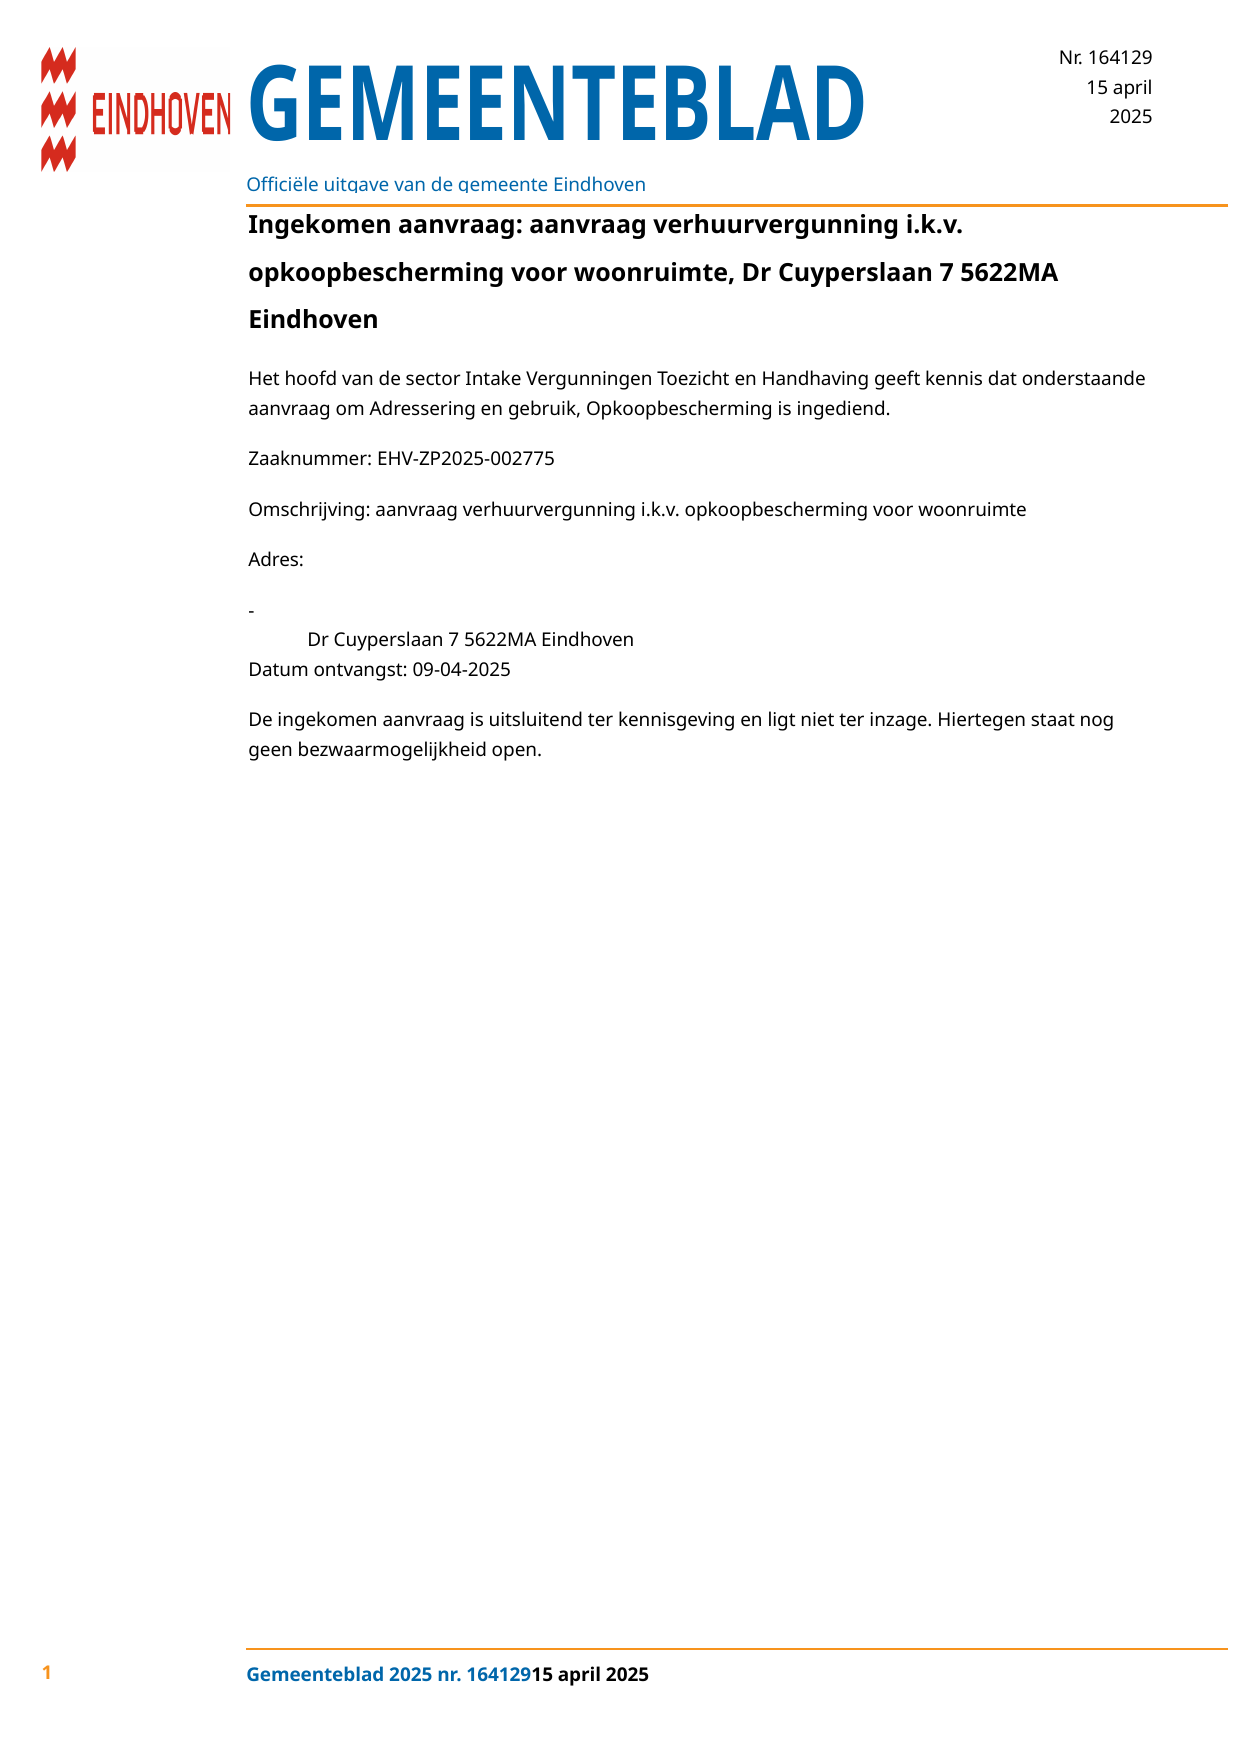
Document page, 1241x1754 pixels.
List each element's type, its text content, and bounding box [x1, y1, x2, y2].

text Datum ontvangst: 09-04-2025 [248, 656, 1152, 682]
text Adres: [248, 546, 1152, 572]
picture [41, 47, 231, 172]
text Zaaknummer: EHV-ZP2025-002775 [248, 446, 1152, 471]
list Dr Cuyperslaan 7 5622MA Eindhoven [248, 626, 1152, 652]
text Omschrijving: aanvraag verhuurvergunning i.k.v. opkoopbescherming voor woonruimte [248, 496, 1152, 522]
text Ingekomen aanvraag: aanvraag verhuurvergunning i.k.v. opkoopbescherming voor woonruimte, Dr Cuyperslaan 7 5622MA Eindhoven [248, 207, 1152, 336]
text Het hoofd van de sector Intake Vergunningen Toezicht en Handhaving geeft kennis dat onderstaande aanvraag om Adressering en gebruik, Opkoopbescherming is ingediend. [248, 366, 1152, 421]
text De ingekomen aanvraag is uitsluitend ter kennisgeving en ligt niet ter inzage. Hiertegen staat nog geen bezwaarmogelijkheid open. [248, 706, 1152, 762]
